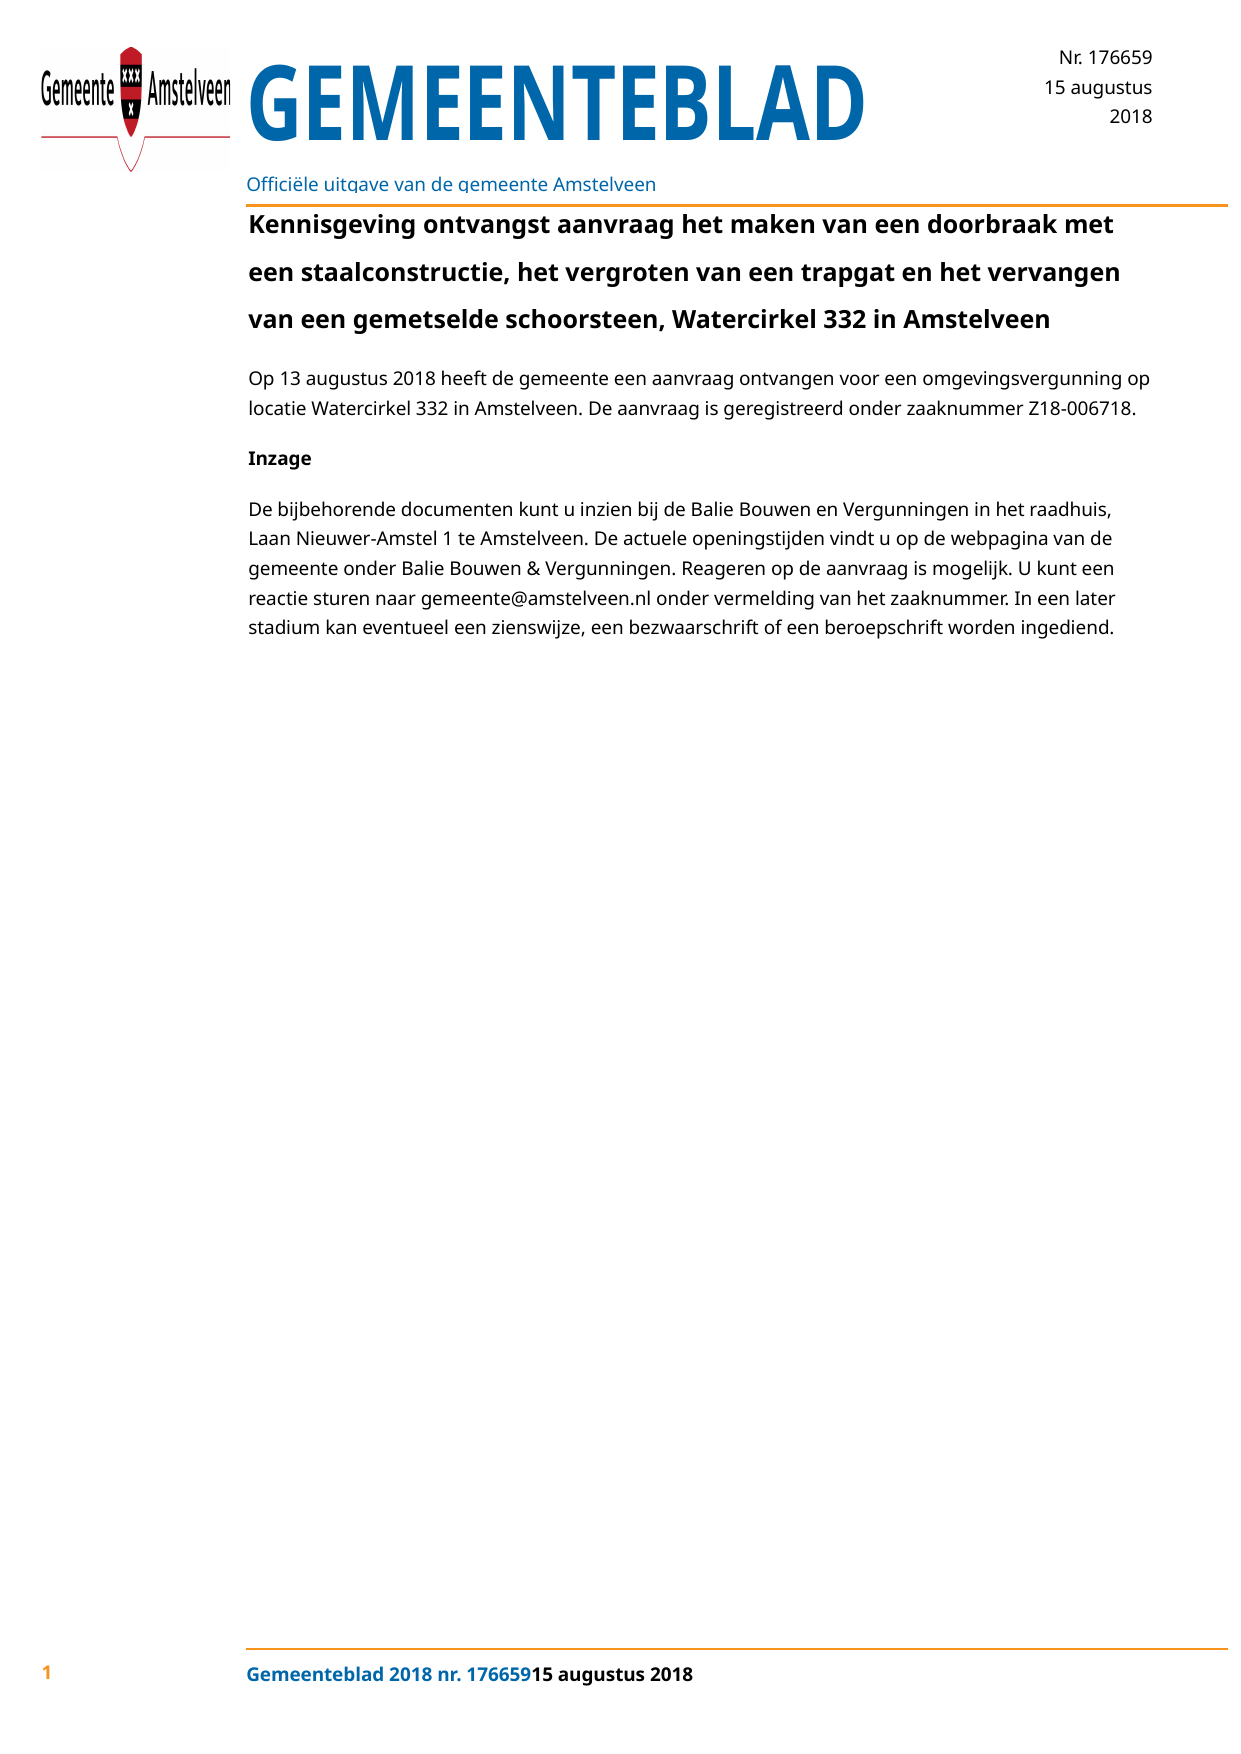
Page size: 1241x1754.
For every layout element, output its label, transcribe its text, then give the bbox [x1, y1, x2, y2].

text Op 13 augustus 2018 heeft de gemeente een aanvraag ontvangen voor een omgevingsvergunning op locatie Watercirkel 332 in Amstelveen. De aanvraag is geregistreerd onder zaaknummer Z18-006718. [248, 366, 1152, 421]
picture [41, 47, 231, 172]
text Kennisgeving ontvangst aanvraag het maken van een doorbraak met een staalconstructie, het vergroten van een trapgat en het vervangen van een gemetselde schoorsteen, Watercirkel 332 in Amstelveen [248, 207, 1152, 336]
text De bijbehorende documenten kunt u inzien bij de Balie Bouwen en Vergunningen in het raadhuis, Laan Nieuwer-Amstel 1 te Amstelveen. De actuele openingstijden vindt u op de webpagina van de gemeente onder Balie Bouwen & Vergunningen. Reageren op de aanvraag is mogelijk. U kunt een reactie sturen naar gemeente@amstelveen.nl onder vermelding van het zaaknummer. In een later stadium kan eventueel een zienswijze, een bezwaarschrift of een beroepschrift worden ingediend. [248, 496, 1152, 640]
text Inzage [248, 446, 1152, 471]
